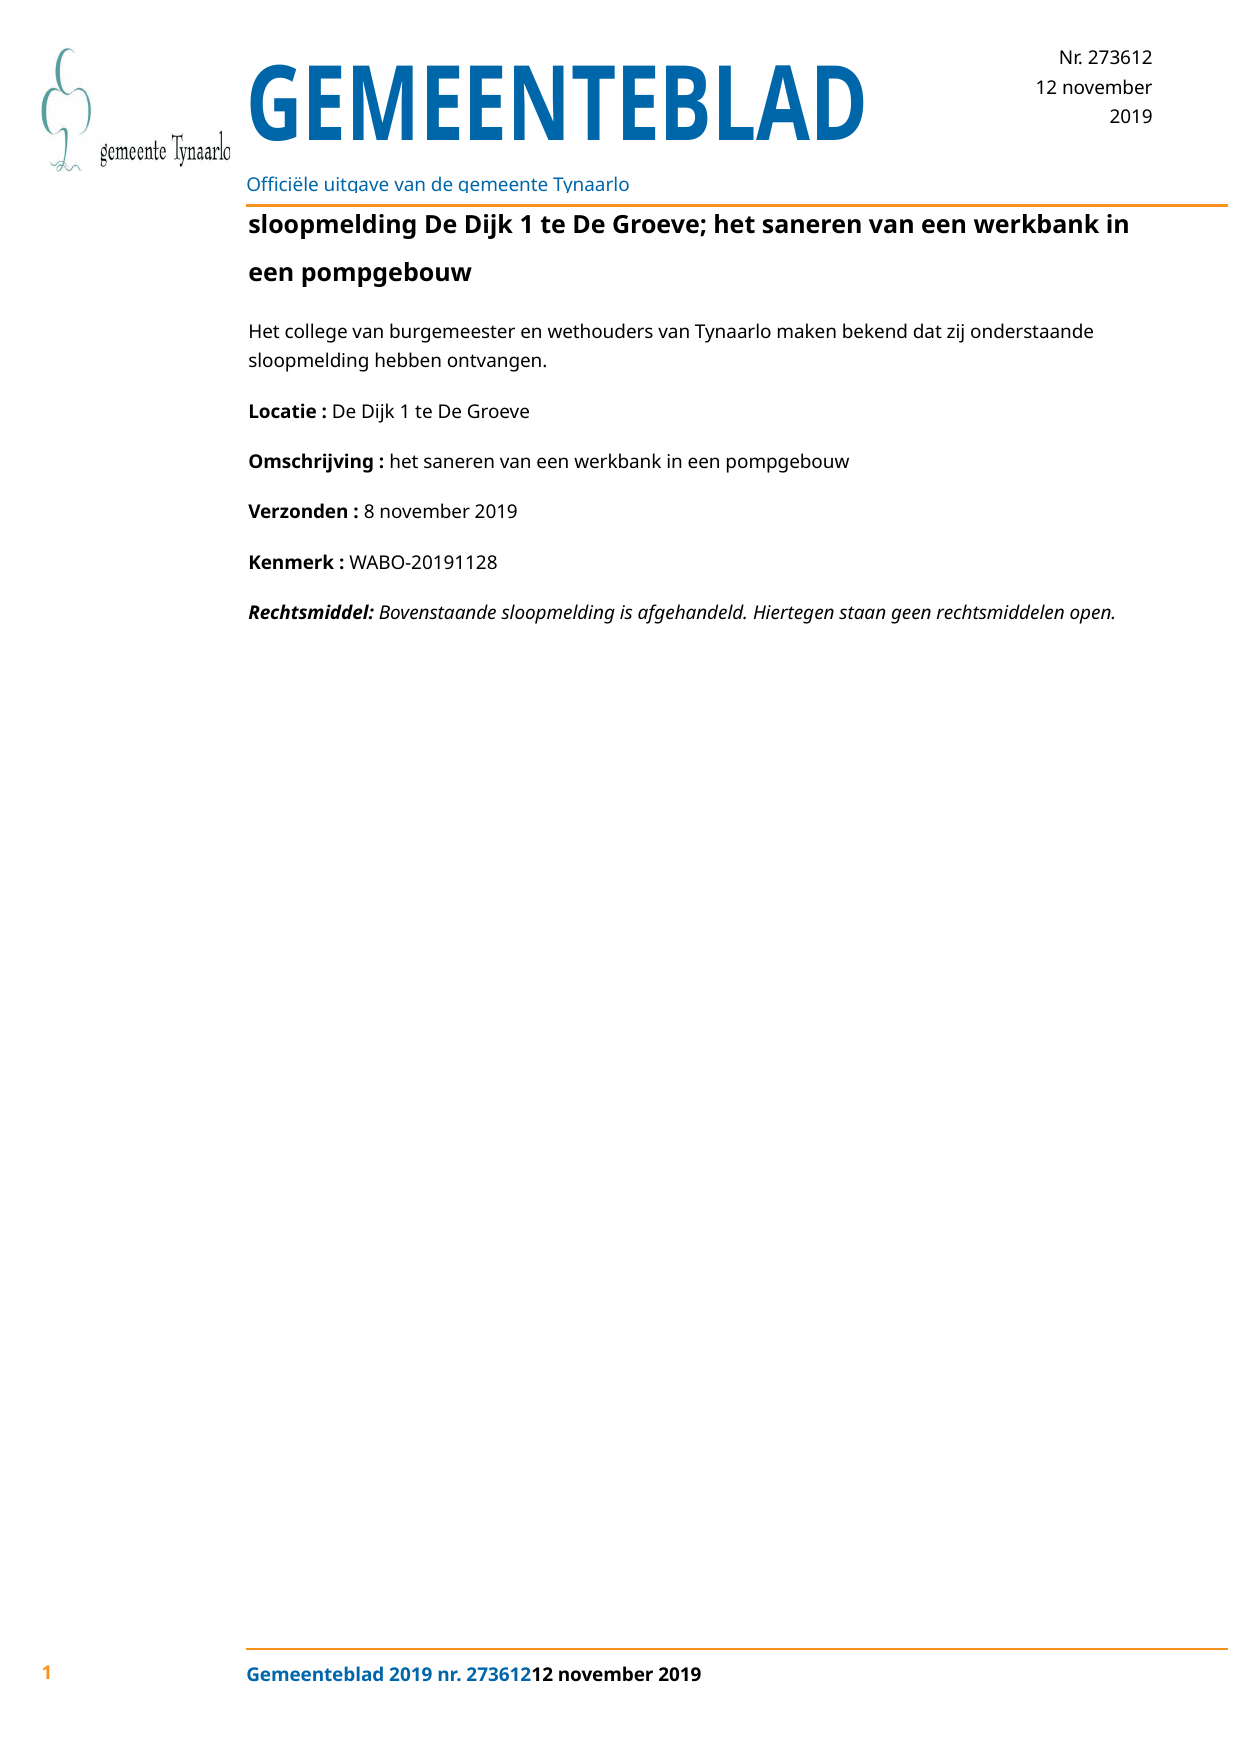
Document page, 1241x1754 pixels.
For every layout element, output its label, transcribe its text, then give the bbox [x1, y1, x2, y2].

text sloopmelding De Dijk 1 te De Groeve; het saneren van een werkbank in een pompgebouw [248, 207, 1152, 288]
text Verzonden : 8 november 2019 [248, 499, 1152, 524]
text Het college van burgemeester en wethouders van Tynaarlo maken bekend dat zij onderstaande sloopmelding hebben ontvangen. [248, 318, 1152, 373]
text Omschrijving : het saneren van een werkbank in een pompgebouw [248, 448, 1152, 474]
picture [41, 47, 231, 172]
text Kenmerk : WABO-20191128 [248, 549, 1152, 575]
text Locatie : De Dijk 1 te De Groeve [248, 398, 1152, 424]
text Rechtsmiddel: Bovenstaande sloopmelding is afgehandeld. Hiertegen staan geen rechtsmiddelen open. [248, 599, 1152, 625]
